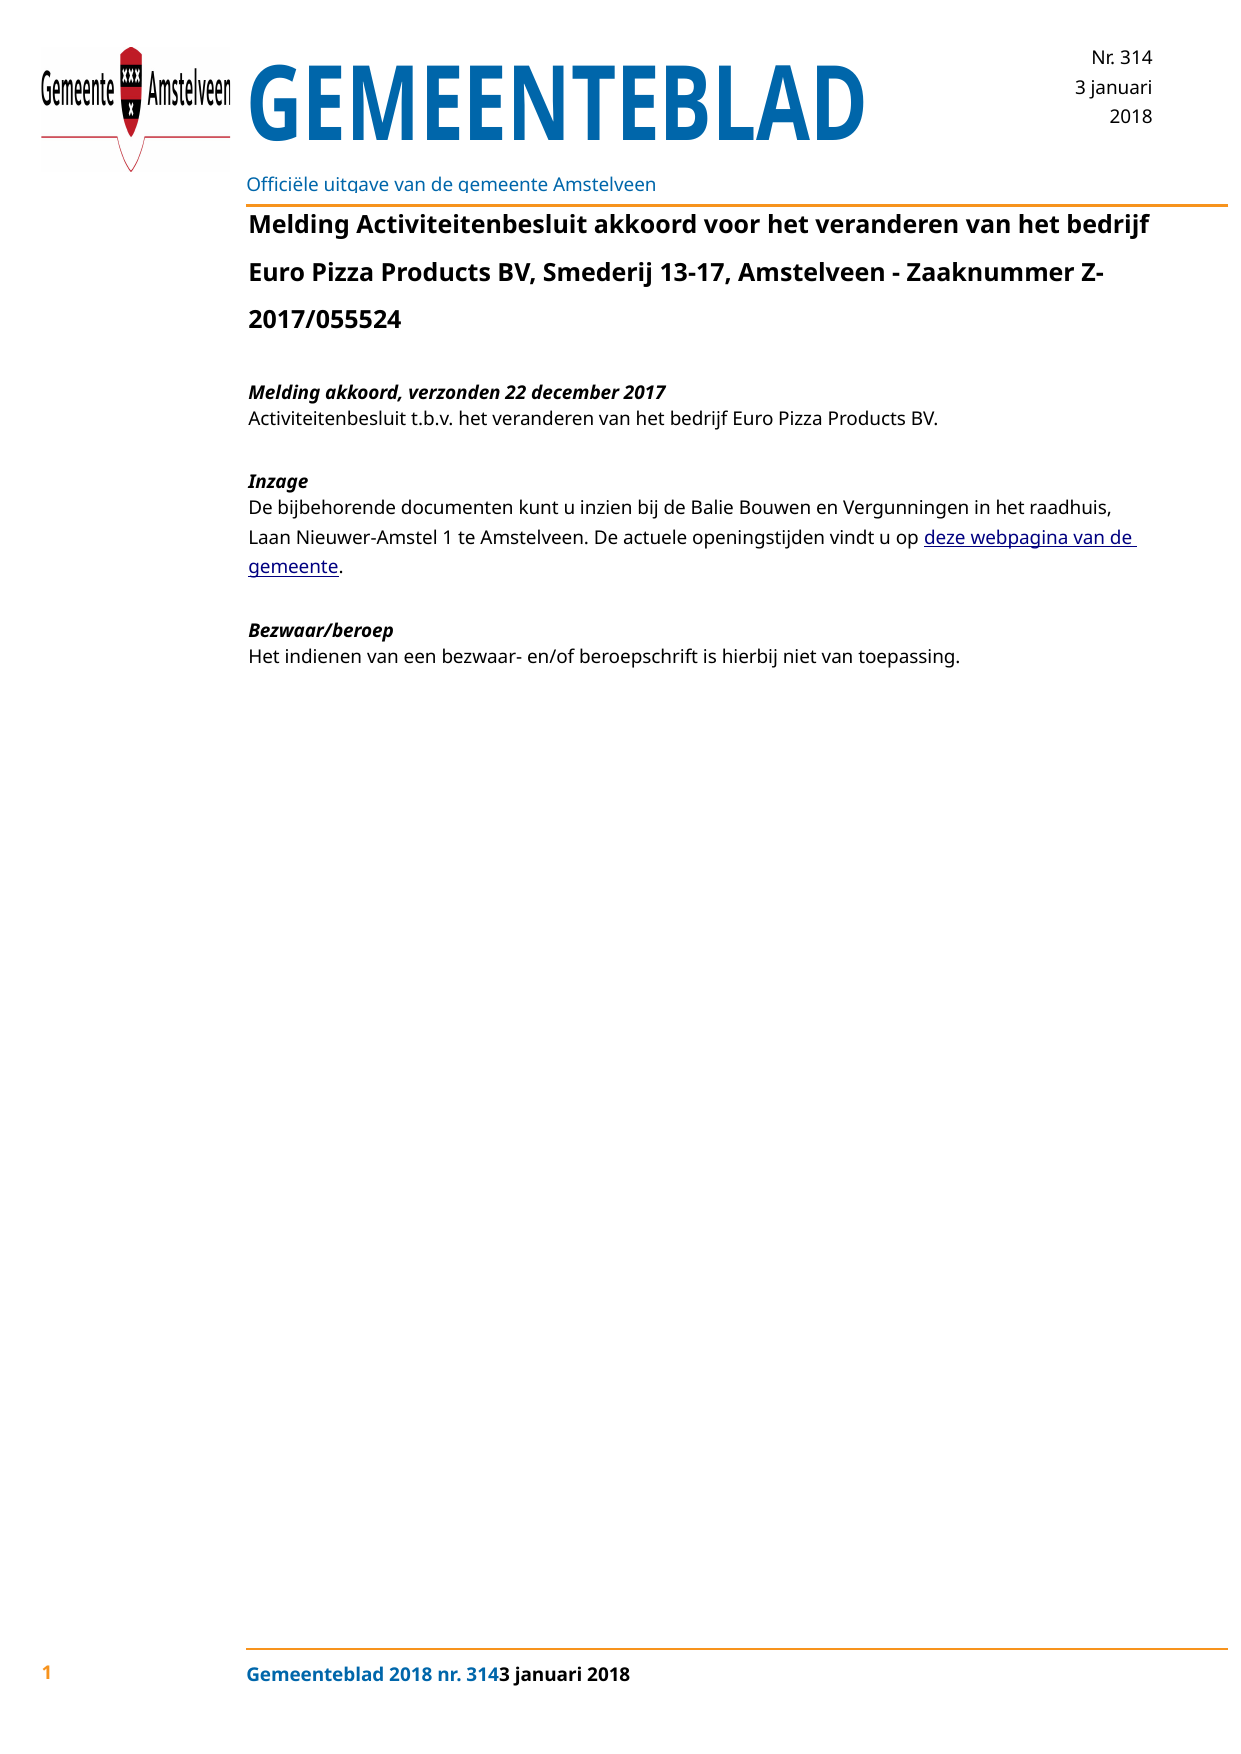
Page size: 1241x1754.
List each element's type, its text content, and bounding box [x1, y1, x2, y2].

picture [41, 47, 231, 172]
text Melding Activiteitenbesluit akkoord voor het veranderen van het bedrijf Euro Pizza Products BV, Smederij 13-17, Amstelveen - Zaaknummer Z-2017/055524 [248, 207, 1152, 336]
text Bezwaar/beroep [248, 618, 1152, 643]
text Het indienen van een bezwaar- en/of beroepschrift is hierbij niet van toepassing. [248, 643, 1152, 669]
text Inzage [248, 469, 1152, 494]
text Melding akkoord, verzonden 22 december 2017 [248, 379, 1152, 405]
text De bijbehorende documenten kunt u inzien bij de Balie Bouwen en Vergunningen in het raadhuis, Laan Nieuwer-Amstel 1 te Amstelveen. De actuele openingstijden vindt u op deze webpagina van de gemeente. [248, 494, 1152, 579]
text Activiteitenbesluit t.b.v. het veranderen van het bedrijf Euro Pizza Products BV. [248, 405, 1152, 431]
